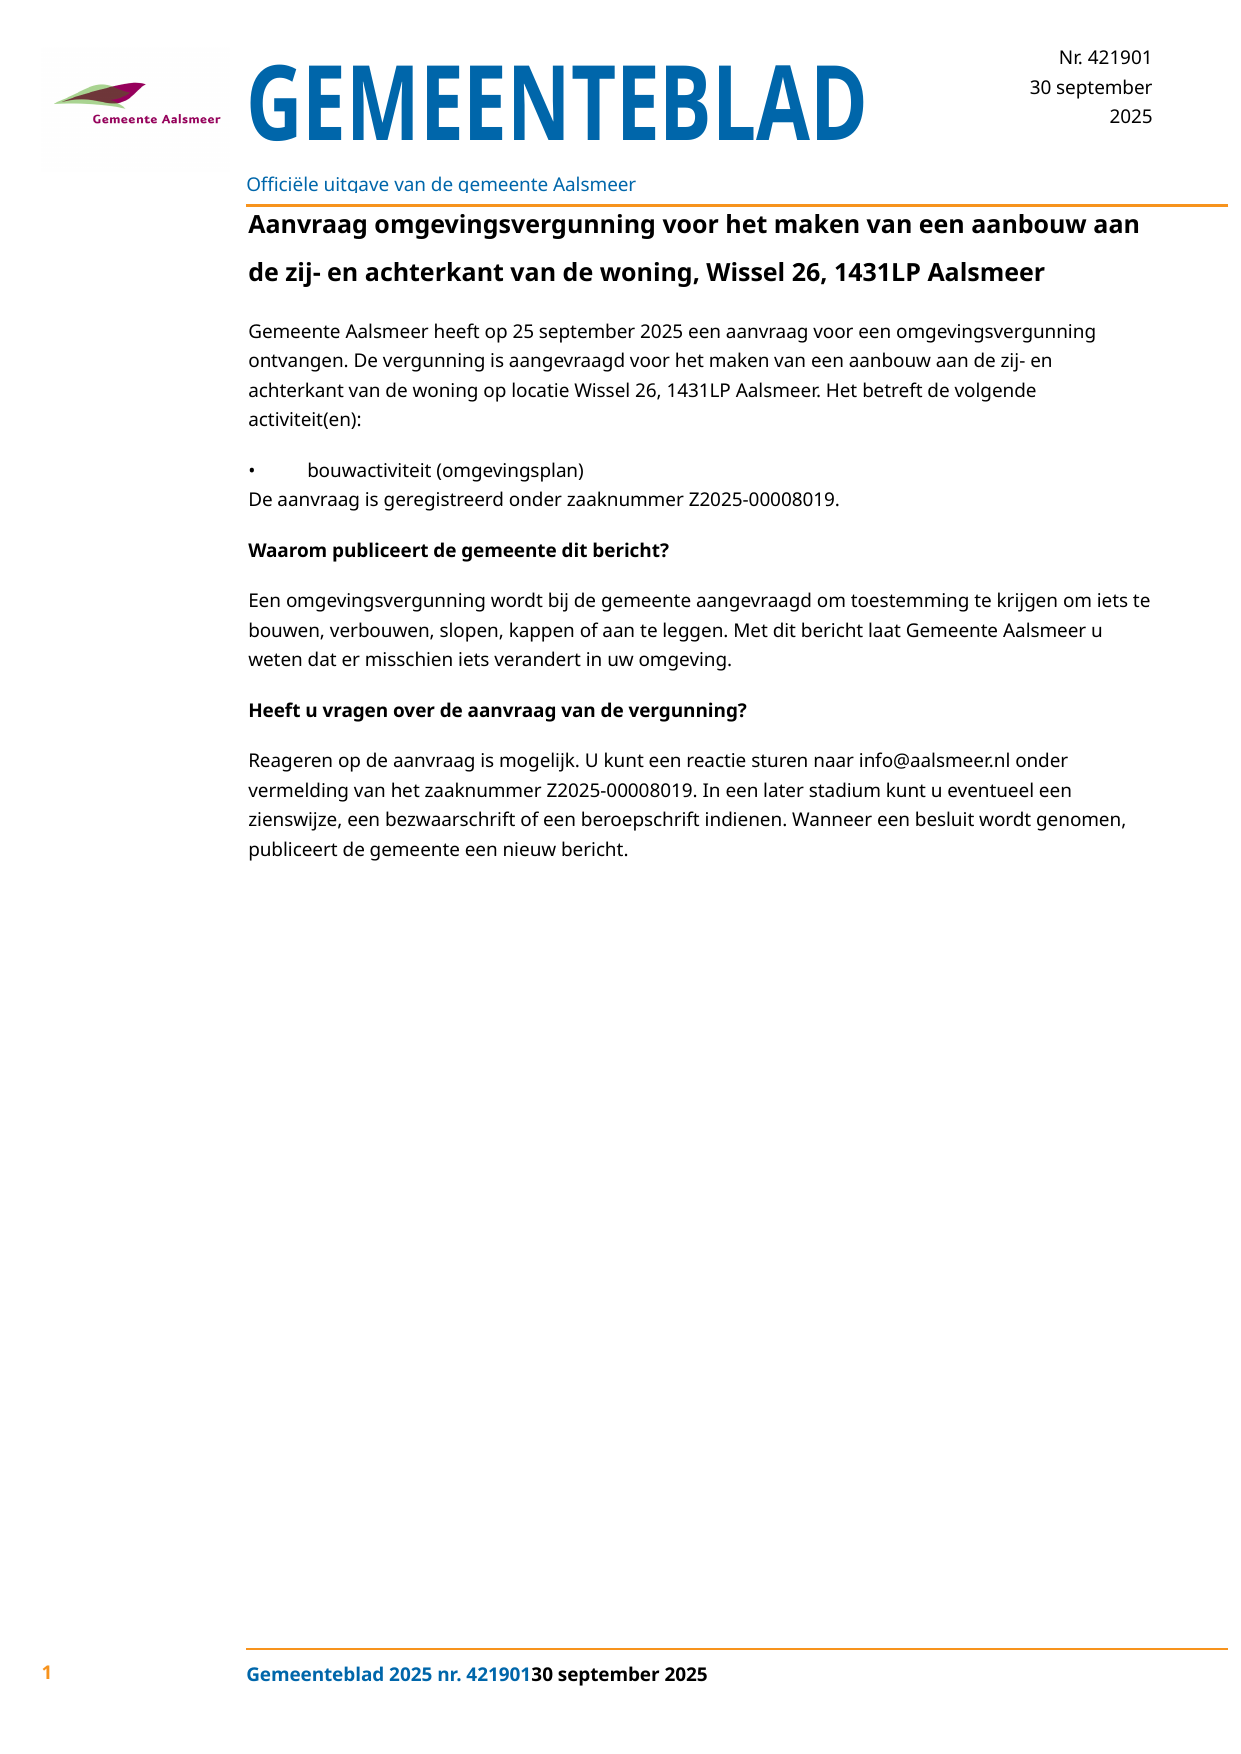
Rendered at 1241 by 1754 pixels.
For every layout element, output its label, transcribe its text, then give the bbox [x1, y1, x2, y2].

text Reageren op de aanvraag is mogelijk. U kunt een reactie sturen naar info@aalsmeer.nl onder vermelding van het zaaknummer Z2025-00008019. In een later stadium kunt u eventueel een zienswijze, een bezwaarschrift of een beroepschrift indienen. Wanneer een besluit wordt genomen, publiceert de gemeente een nieuw bericht. [248, 747, 1152, 862]
text Aanvraag omgevingsvergunning voor het maken van een aanbouw aan de zij- en achterkant van de woning, Wissel 26, 1431LP Aalsmeer [248, 207, 1152, 288]
text Waarom publiceert de gemeente dit bericht? [248, 537, 1152, 563]
picture [41, 47, 231, 172]
list bouwactiviteit (omgevingsplan) [248, 457, 1152, 483]
text De aanvraag is geregistreerd onder zaaknummer Z2025-00008019. [248, 487, 1152, 512]
text Gemeente Aalsmeer heeft op 25 september 2025 een aanvraag voor een omgevingsvergunning ontvangen. De vergunning is aangevraagd voor het maken van een aanbouw aan de zij- en achterkant van de woning op locatie Wissel 26, 1431LP Aalsmeer. Het betreft de volgende activiteit(en): [248, 318, 1152, 432]
text Heeft u vragen over de aanvraag van de vergunning? [248, 697, 1152, 723]
text Een omgevingsvergunning wordt bij de gemeente aangevraagd om toestemming te krijgen om iets te bouwen, verbouwen, slopen, kappen of aan te leggen. Met dit bericht laat Gemeente Aalsmeer u weten dat er misschien iets verandert in uw omgeving. [248, 587, 1152, 672]
